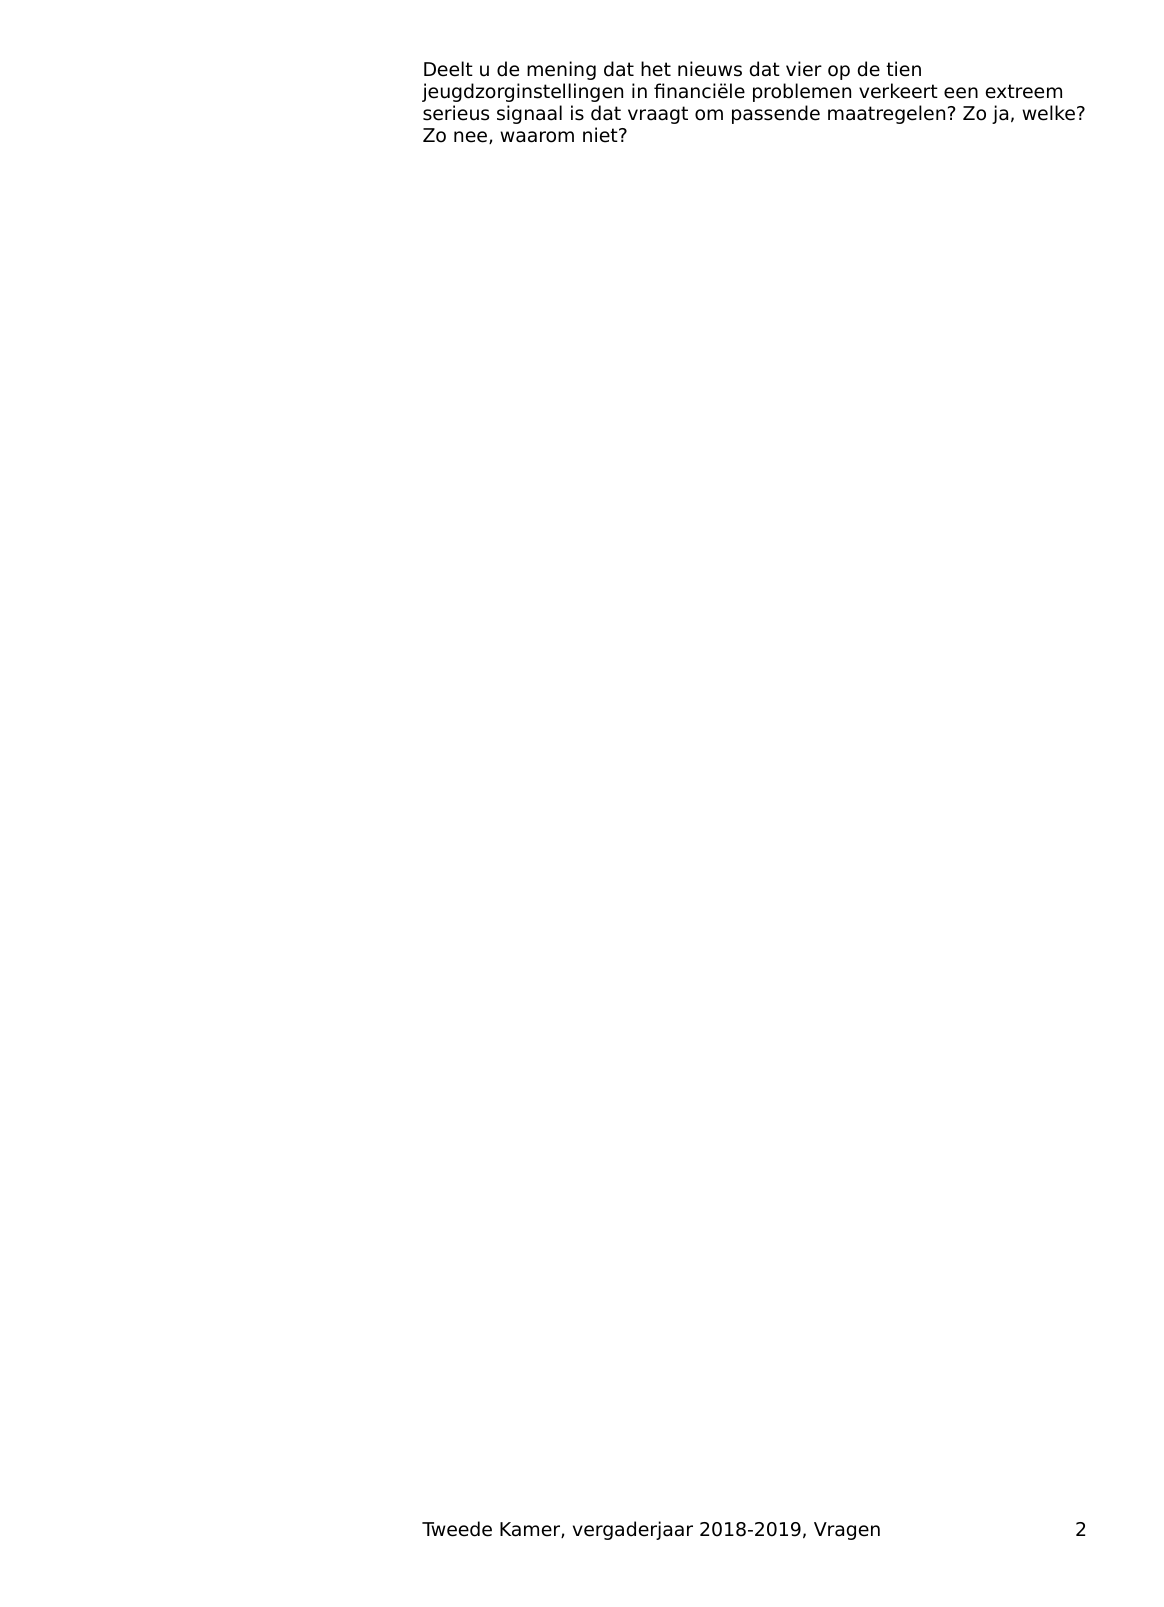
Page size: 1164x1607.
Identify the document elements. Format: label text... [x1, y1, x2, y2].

text Deelt u de mening dat het nieuws dat vier op de tien jeugdzorginstellingen in financiële problemen verkeert een extreem serieus signaal is dat vraagt om passende maatregelen? Zo ja, welke? Zo nee, waarom niet? [422, 59, 1087, 147]
